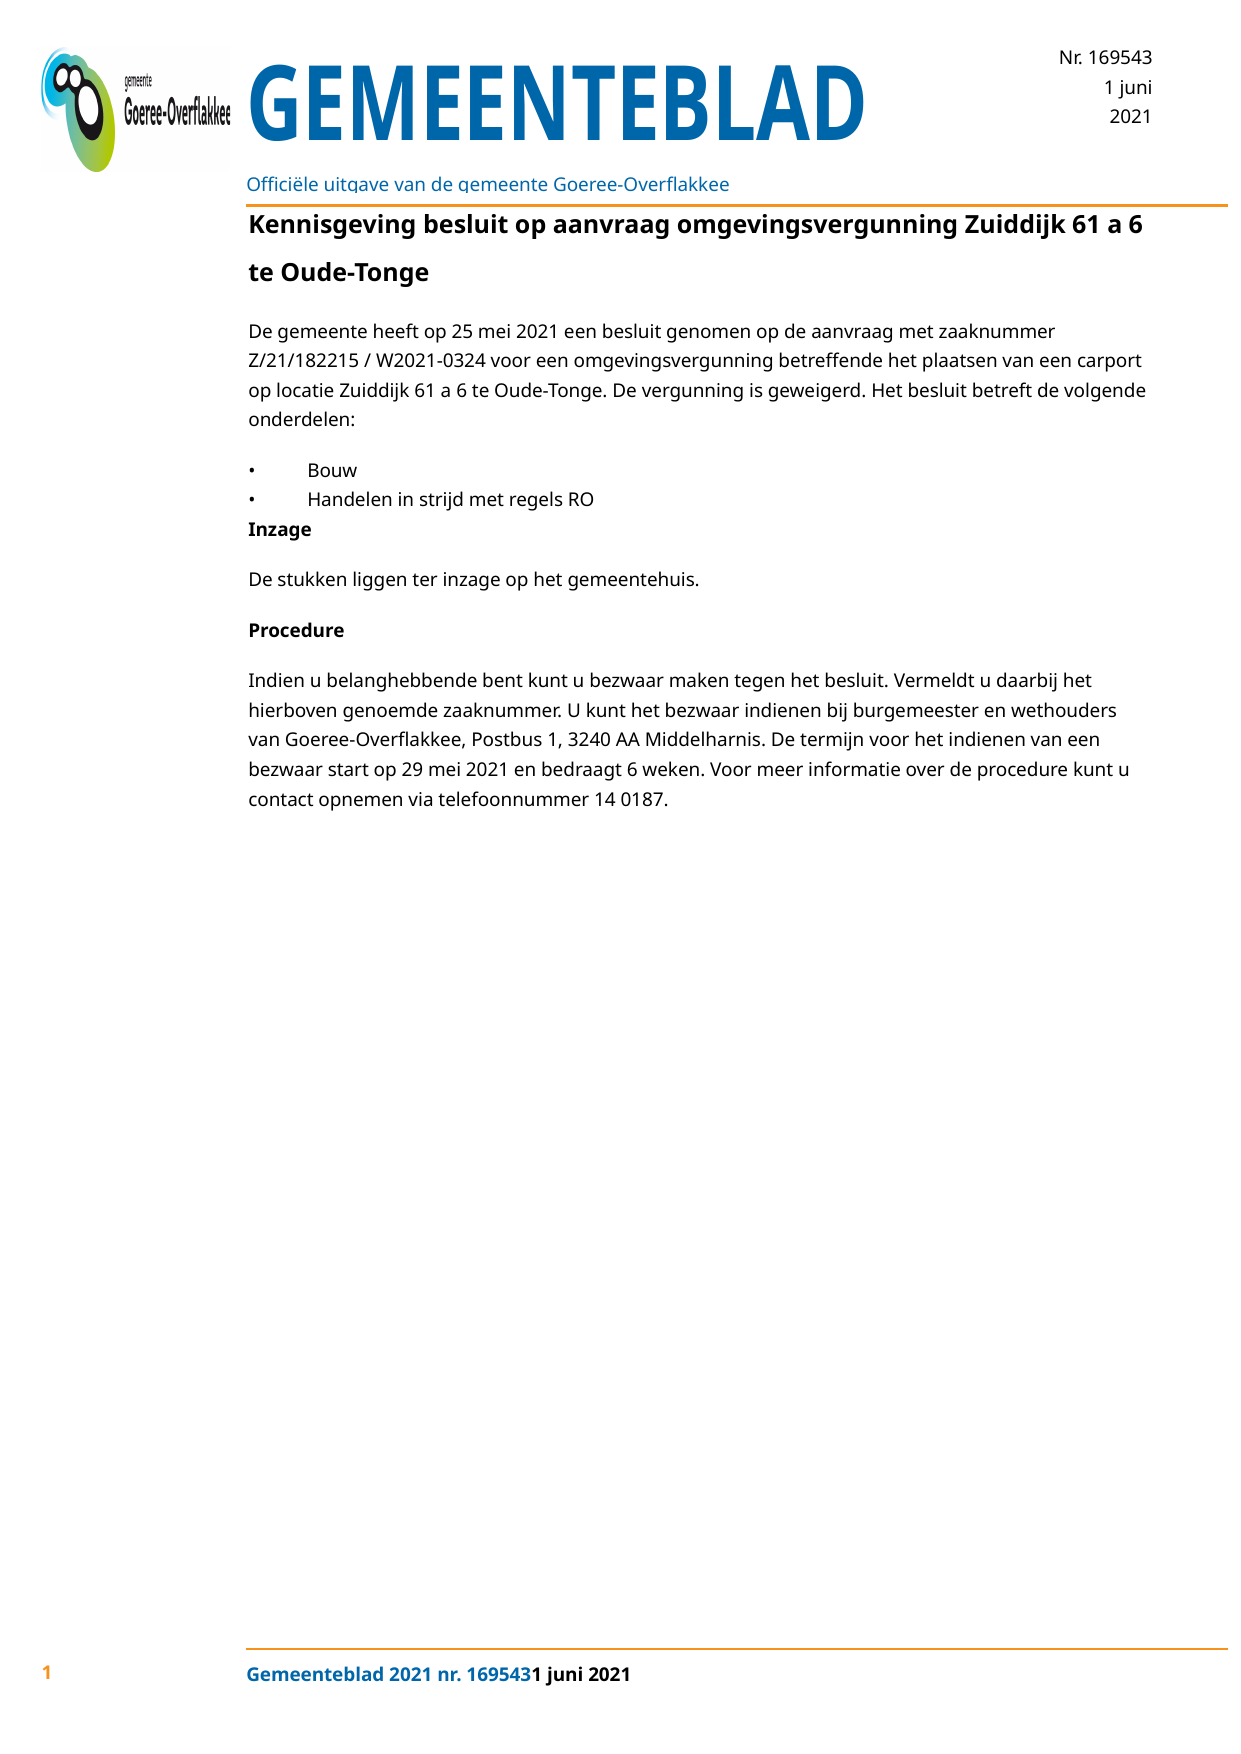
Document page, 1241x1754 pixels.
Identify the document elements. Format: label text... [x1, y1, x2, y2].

list Bouw [248, 457, 1152, 483]
text Procedure [248, 617, 1152, 643]
text De stukken liggen ter inzage op het gemeentehuis. [248, 567, 1152, 592]
text Inzage [248, 516, 1152, 542]
text De gemeente heeft op 25 mei 2021 een besluit genomen op de aanvraag met zaaknummer Z/21/182215 / W2021-0324 voor een omgevingsvergunning betreffende het plaatsen van een carport op locatie Zuiddijk 61 a 6 te Oude-Tonge. De vergunning is geweigerd. Het besluit betreft de volgende onderdelen: [248, 318, 1152, 432]
text Kennisgeving besluit op aanvraag omgevingsvergunning Zuiddijk 61 a 6 te Oude-Tonge [248, 207, 1152, 288]
list Handelen in strijd met regels RO [248, 487, 1152, 512]
picture [41, 47, 231, 172]
text Indien u belanghebbende bent kunt u bezwaar maken tegen het besluit. Vermeldt u daarbij het hierboven genoemde zaaknummer. U kunt het bezwaar indienen bij burgemeester en wethouders van Goeree-Overflakkee, Postbus 1, 3240 AA Middelharnis. De termijn voor het indienen van een bezwaar start op 29 mei 2021 en bedraagt 6 weken. Voor meer informatie over de procedure kunt u contact opnemen via telefoonnummer 14 0187. [248, 667, 1152, 812]
